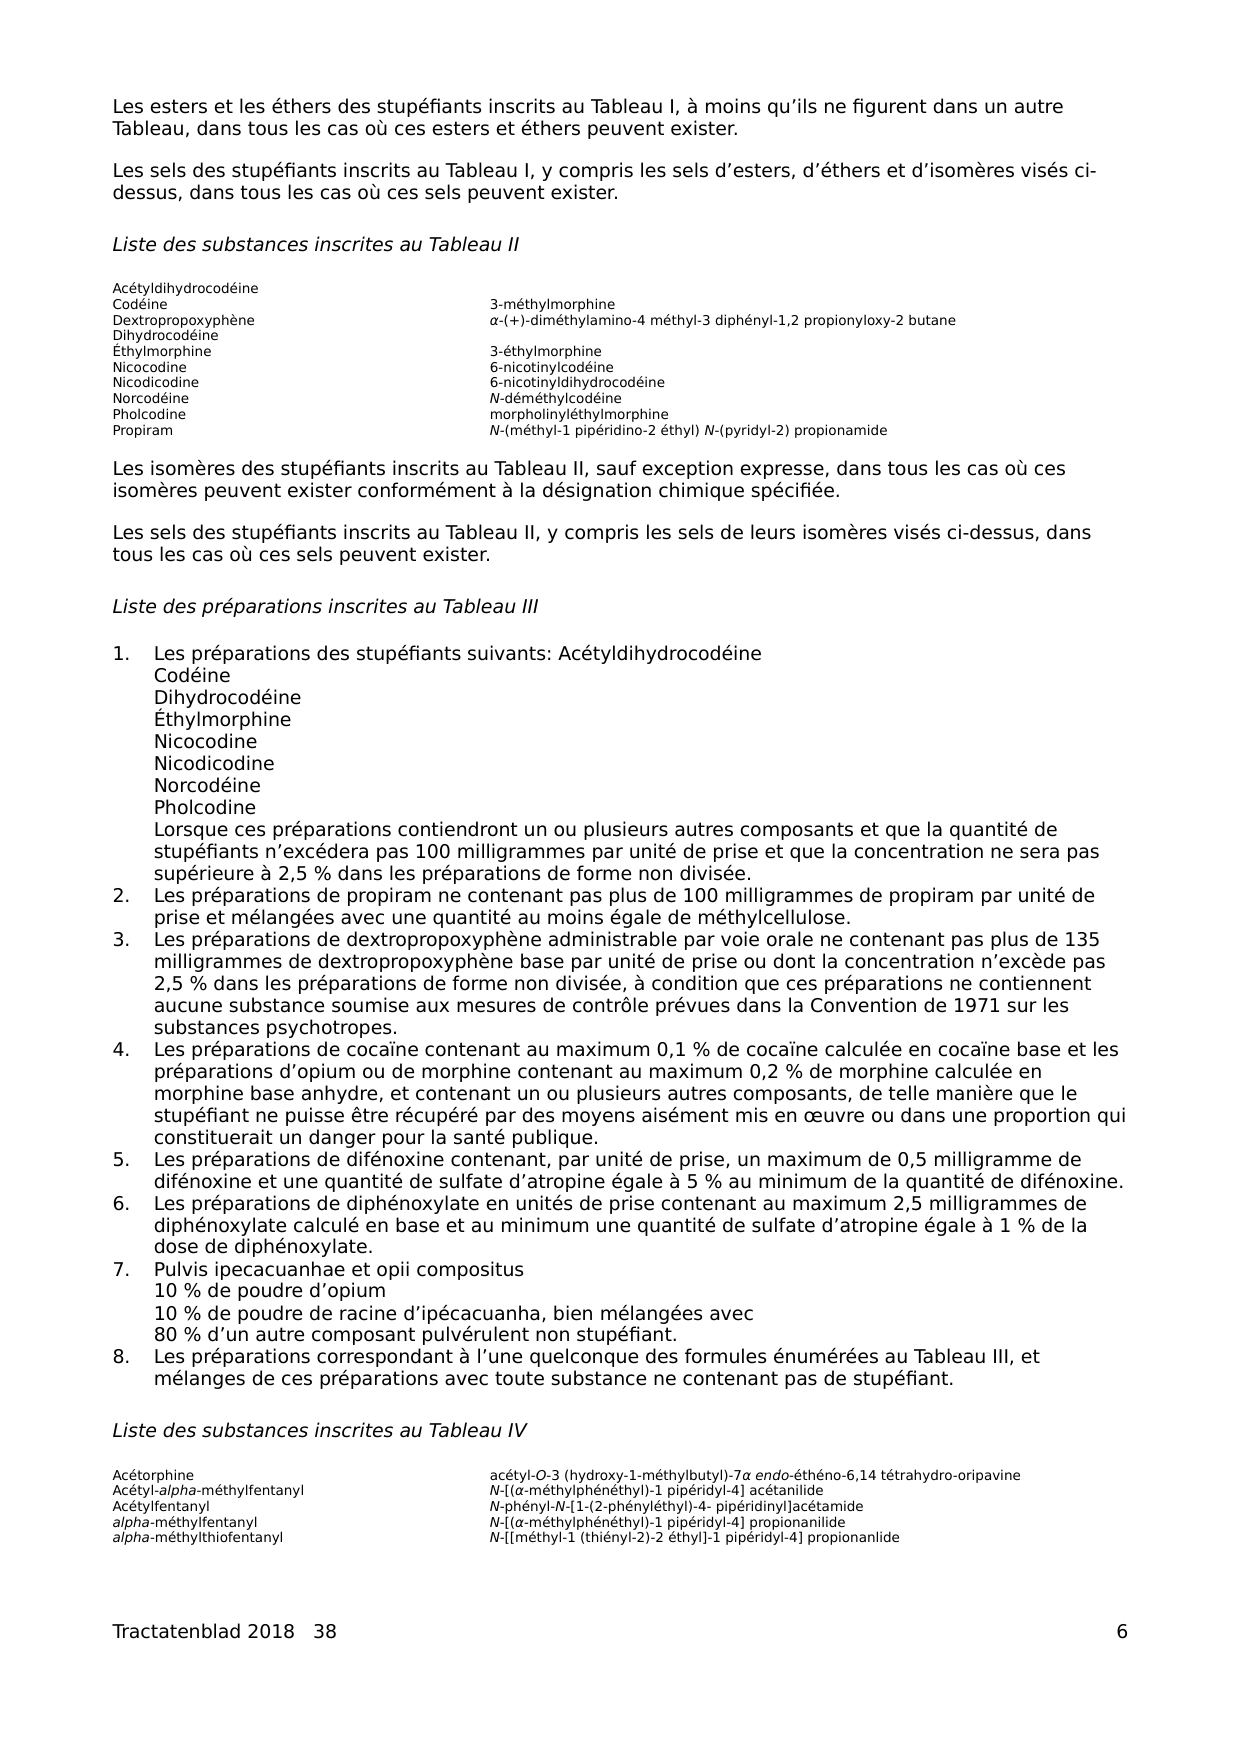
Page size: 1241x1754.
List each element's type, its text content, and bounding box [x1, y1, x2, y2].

text 6. Les préparations de diphénoxylate en unités de prise contenant au maximum 2,5 milligrammes de diphénoxylate calculé en base et au minimum une quantité de sulfate d’atropine égale à 1 % de la dose de diphénoxylate. [112, 1192, 1128, 1258]
text Dihydrocodéine [153, 687, 1128, 709]
subtitle Liste des substances inscrites au Tableau II [112, 234, 1128, 256]
table_cell N-(méthyl-1 pipéridino-2 éthyl) N-(pyridyl-2) propionamide [484, 423, 1128, 438]
table_header Acétorphine [112, 1467, 483, 1483]
text 8. Les préparations correspondant à l’une quelconque des formules énumérées au Tableau III, et mélanges de ces préparations avec toute substance ne contenant pas de stupéfiant. [112, 1346, 1128, 1390]
table_cell α-(+)-diméthylamino-4 méthyl-3 diphényl-1,2 propionyloxy-2 butane [484, 312, 1128, 328]
table_cell Dihydrocodéine [112, 328, 483, 344]
table_cell Nicocodine [112, 360, 483, 375]
text 2. Les préparations de propiram ne contenant pas plus de 100 milligrammes de propiram par unité de prise et mélangées avec une quantité au moins égale de méthylcellulose. [112, 885, 1128, 929]
text Éthylmorphine [153, 709, 1128, 731]
table_cell Norcodéine [112, 391, 483, 407]
table_cell alpha-méthylfentanyl [112, 1515, 483, 1530]
table_cell alpha-méthylthiofentanyl [112, 1530, 483, 1546]
table_cell 3-méthylmorphine [484, 297, 1128, 312]
table_header [484, 281, 1128, 297]
text 10 % de poudre de racine d’ipécacuanha, bien mélangées avec [153, 1302, 1128, 1324]
table_cell Pholcodine [112, 407, 483, 422]
table_cell morpholinyléthylmorphine [484, 407, 1128, 422]
text Les sels des stupéfiants inscrits au Tableau II, y compris les sels de leurs isomères visés ci-dessus, dans tous les cas où ces sels peuvent exister. [112, 522, 1128, 566]
text Nicocodine [153, 731, 1128, 753]
table_cell Dextropropoxyphène [112, 312, 483, 328]
table_cell Éthylmorphine [112, 344, 483, 359]
text 7. Pulvis ipecacuanhae et opii compositus [112, 1258, 1128, 1280]
subtitle Liste des substances inscrites au Tableau IV [112, 1420, 1128, 1442]
table_cell N-phényl-N-[1-(2-phényléthyl)-4- pipéridinyl]acétamide [484, 1499, 1128, 1514]
table_cell Acétyl-alpha-méthylfentanyl [112, 1483, 483, 1499]
table_cell N-déméthylcodéine [484, 391, 1128, 407]
text Lorsque ces préparations contiendront un ou plusieurs autres composants et que la quantité de stupéfiants n’excédera pas 100 milligrammes par unité de prise et que la concentration ne sera pas supérieure à 2,5 % dans les préparations de forme non divisée. [153, 819, 1128, 885]
table_header acétyl-O-3 (hydroxy-1-méthylbutyl)-7α endo-éthéno-6,14 tétrahydro-oripavine [484, 1467, 1128, 1483]
table_cell Propiram [112, 423, 483, 438]
table_cell Codéine [112, 297, 483, 312]
table_cell 3-éthylmorphine [484, 344, 1128, 359]
table_header Acétyldihydrocodéine [112, 281, 483, 297]
text Codéine [153, 665, 1128, 687]
text Pholcodine [153, 797, 1128, 819]
table_cell N-[[méthyl-1 (thiényl-2)-2 éthyl]-1 pipéridyl-4] propionanlide [484, 1530, 1128, 1546]
text Les sels des stupéfiants inscrits au Tableau I, y compris les sels d’esters, d’éthers et d’isomères visés ci-dessus, dans tous les cas où ces sels peuvent exister. [112, 160, 1128, 204]
table_cell 6-nicotinylcodéine [484, 360, 1128, 375]
text Norcodéine [153, 775, 1128, 797]
text 4. Les préparations de cocaïne contenant au maximum 0,1 % de cocaïne calculée en cocaïne base et les préparations d’opium ou de morphine contenant au maximum 0,2 % de morphine calculée en morphine base anhydre, et contenant un ou plusieurs autres composants, de telle manière que le stupéfiant ne puisse être récupéré par des moyens aisément mis en œuvre ou dans une proportion qui constituerait un danger pour la santé publique. [112, 1039, 1128, 1148]
table_cell N-[(α-méthylphénéthyl)-1 pipéridyl-4] propionanilide [484, 1515, 1128, 1530]
table_cell 6-nicotinyldihydrocodéine [484, 375, 1128, 391]
text Nicodicodine [153, 753, 1128, 775]
text Les isomères des stupéfiants inscrits au Tableau II, sauf exception expresse, dans tous les cas où ces isomères peuvent exister conformément à la désignation chimique spécifiée. [112, 458, 1128, 502]
table_cell N-[(α-méthylphénéthyl)-1 pipéridyl-4] acétanilide [484, 1483, 1128, 1499]
text 5. Les préparations de difénoxine contenant, par unité de prise, un maximum de 0,5 milligramme de difénoxine et une quantité de sulfate d’atropine égale à 5 % au minimum de la quantité de difénoxine. [112, 1148, 1128, 1192]
text 10 % de poudre d’opium [153, 1280, 1128, 1302]
table_cell Acétylfentanyl [112, 1499, 483, 1514]
text 3. Les préparations de dextropropoxyphène administrable par voie orale ne contenant pas plus de 135 milligrammes de dextropropoxyphène base par unité de prise ou dont la concentration n’excède pas 2,5 % dans les préparations de forme non divisée, à condition que ces préparations ne contiennent aucune substance soumise aux mesures de contrôle prévues dans la Convention de 1971 sur les substances psychotropes. [112, 929, 1128, 1039]
table_cell [484, 328, 1128, 344]
text 1. Les préparations des stupéfiants suivants: Acétyldihydrocodéine [112, 643, 1128, 665]
text 80 % d’un autre composant pulvérulent non stupéfiant. [153, 1324, 1128, 1346]
text Les esters et les éthers des stupéfiants inscrits au Tableau I, à moins qu’ils ne figurent dans un autre Tableau, dans tous les cas où ces esters et éthers peuvent exister. [112, 96, 1128, 140]
subtitle Liste des préparations inscrites au Tableau III [112, 596, 1128, 618]
table_cell Nicodicodine [112, 375, 483, 391]
